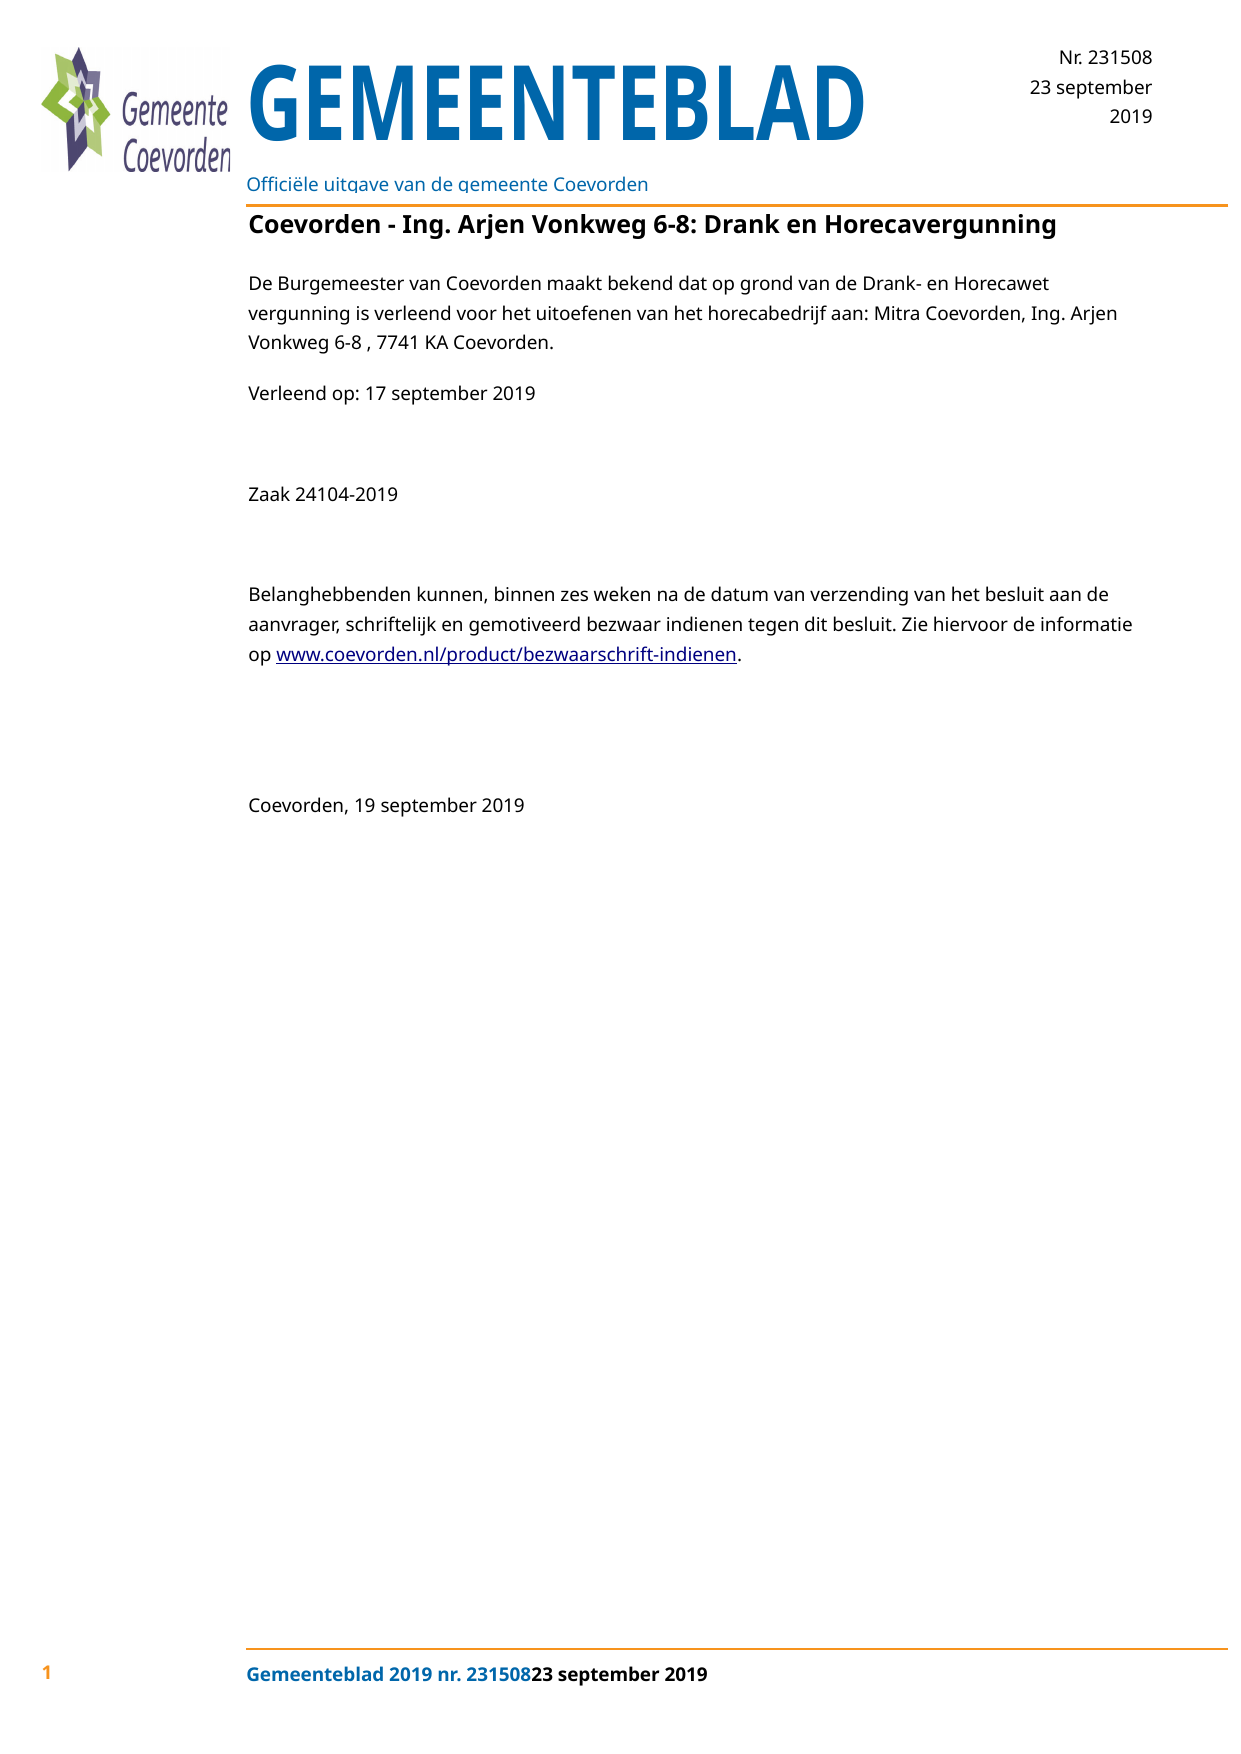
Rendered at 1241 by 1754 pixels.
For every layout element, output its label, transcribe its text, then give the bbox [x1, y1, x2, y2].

text De Burgemeester van Coevorden maakt bekend dat op grond van de Drank- en Horecawet vergunning is verleend voor het uitoefenen van het horecabedrijf aan: Mitra Coevorden, Ing. Arjen Vonkweg 6-8 , 7741 KA Coevorden. [248, 270, 1152, 355]
text Verleend op: 17 september 2019 [248, 380, 1152, 406]
text Belanghebbenden kunnen, binnen zes weken na de datum van verzending van het besluit aan de aanvrager, schriftelijk en gemotiveerd bezwaar indienen tegen dit besluit. Zie hiervoor de informatie op www.coevorden.nl/product/bezwaarschrift-indienen. [248, 582, 1152, 666]
text Zaak 24104-2019 [248, 481, 1152, 506]
text Coevorden - Ing. Arjen Vonkweg 6-8: Drank en Horecavergunning [248, 207, 1152, 241]
text Coevorden, 19 september 2019 [248, 792, 1152, 818]
picture [41, 47, 231, 172]
